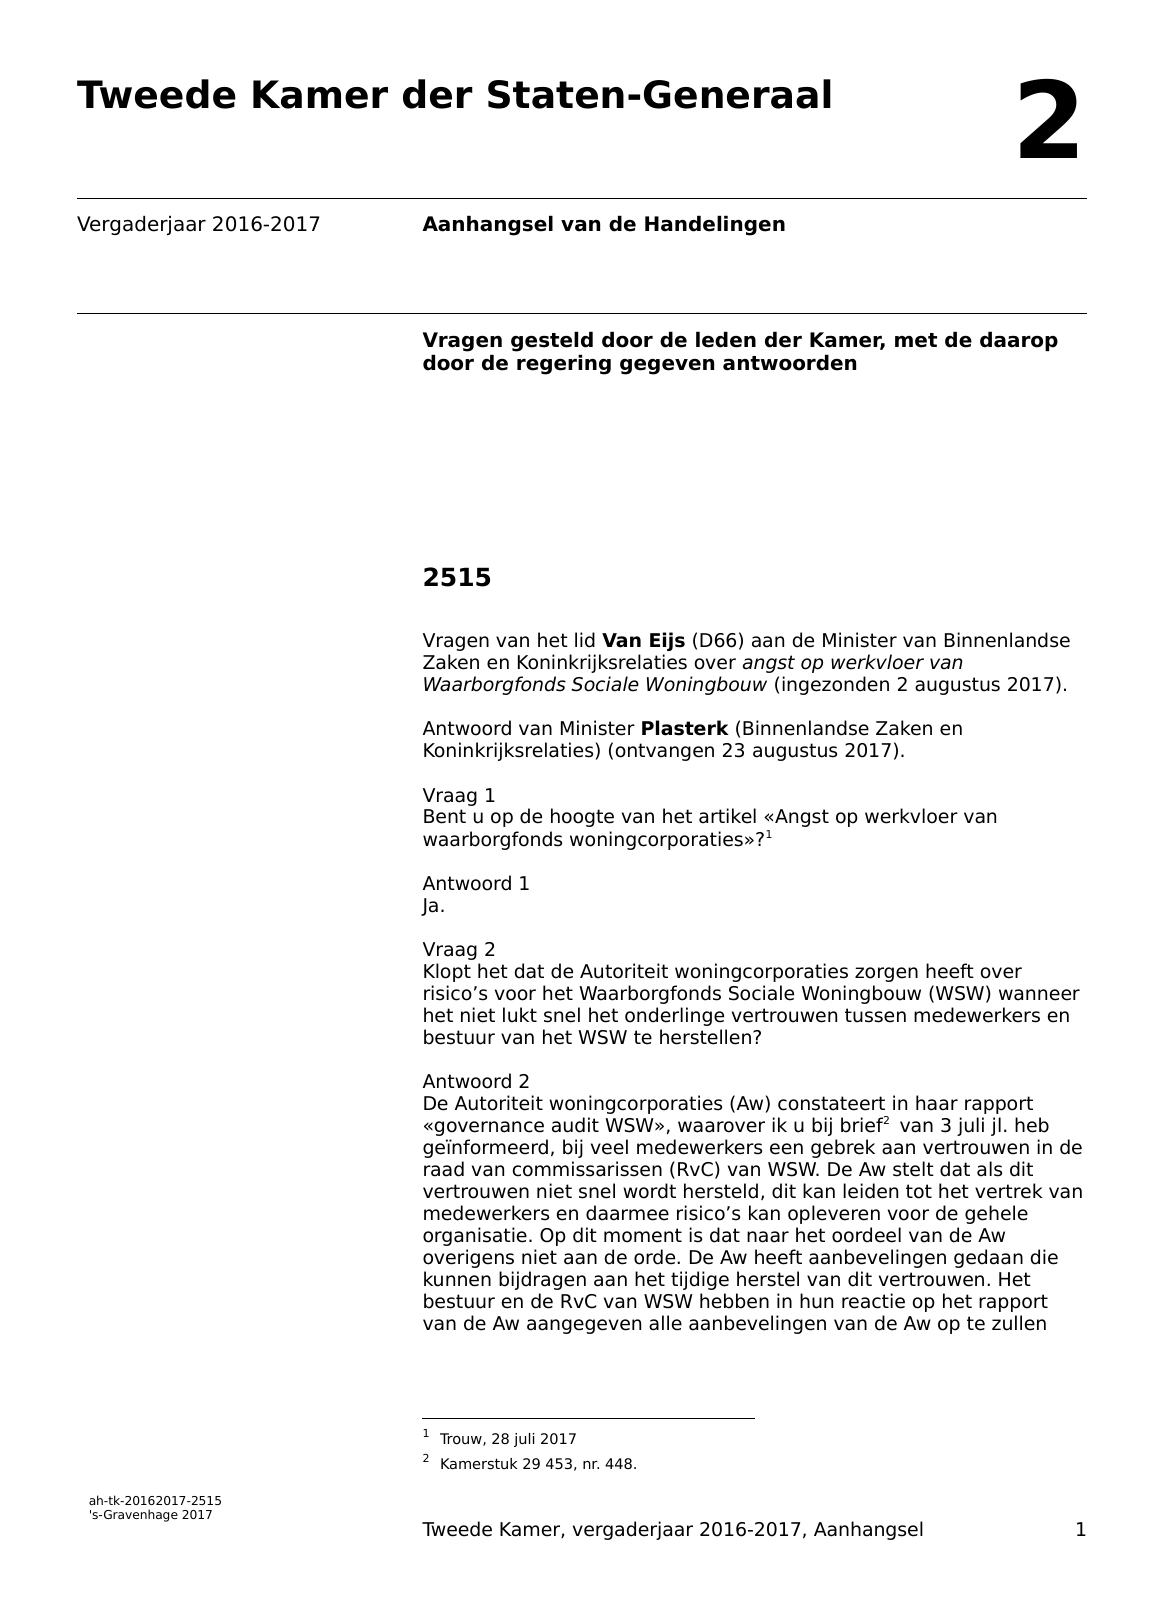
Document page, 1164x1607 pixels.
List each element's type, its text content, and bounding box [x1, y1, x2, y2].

table_cell [77, 314, 422, 375]
table_header 2 [886, 59, 1087, 198]
text De Autoriteit woningcorporaties (Aw) constateert in haar rapport «governance audit WSW», waarover ik u bij brief van 3 juli jl. heb geïnformeerd, bij veel medewerkers een gebrek aan vertrouwen in de raad van commissarissen (RvC) van WSW. De Aw stelt dat als dit vertrouwen niet snel wordt hersteld, dit kan leiden tot het vertrek van medewerkers en daarmee risico’s kan opleveren voor de gehele organisatie. Op dit moment is dat naar het oordeel van de Aw overigens niet aan de orde. De Aw heeft aanbevelingen gedaan die kunnen bijdragen aan het tijdige herstel van dit vertrouwen. Het bestuur en de RvC van WSW hebben in hun reactie op het rapport van de Aw aangegeven alle aanbevelingen van de Aw op te zullen [422, 1093, 1087, 1334]
text Antwoord 1 [422, 873, 1087, 894]
text Antwoord van Minister Plasterk (Binnenlandse Zaken en Koninkrijksrelaties) (ontvangen 23 augustus 2017). [422, 718, 1087, 762]
table_header Tweede Kamer der Staten-Generaal [77, 59, 886, 198]
text 's-Gravenhage 2017 [88, 1508, 323, 1522]
table_cell Vergaderjaar 2016-2017 [77, 199, 422, 313]
text Bent u op de hoogte van het artikel «Angst op werkvloer van waarborgfonds woningcorporaties»? [422, 806, 1087, 850]
text Ja. [422, 894, 1087, 917]
text Vraag 2 [422, 939, 1087, 961]
text 2515 [422, 563, 1087, 592]
text Kamerstuk 29 453, nr. 448. [422, 1452, 1087, 1474]
text Vraag 1 [422, 784, 1087, 806]
text ah-tk-20162017-2515 [88, 1494, 323, 1508]
text Klopt het dat de Autoriteit woningcorporaties zorgen heeft over risico’s voor het Waarborgfonds Sociale Woningbouw (WSW) wanneer het niet lukt snel het onderlinge vertrouwen tussen medewerkers en bestuur van het WSW te herstellen? [422, 961, 1087, 1049]
text Antwoord 2 [422, 1071, 1087, 1093]
text Trouw, 28 juli 2017 [422, 1427, 1087, 1449]
table_cell Vragen gesteld door de leden der Kamer, met de daarop door de regering gegeven antwoorden [422, 314, 1087, 375]
text Vragen van het lid Van Eijs (D66) aan de Minister van Binnenlandse Zaken en Koninkrijksrelaties over angst op werkvloer van Waarborgfonds Sociale Woningbouw (ingezonden 2 augustus 2017). [422, 630, 1087, 696]
table_cell Aanhangsel van de Handelingen [422, 199, 1087, 313]
